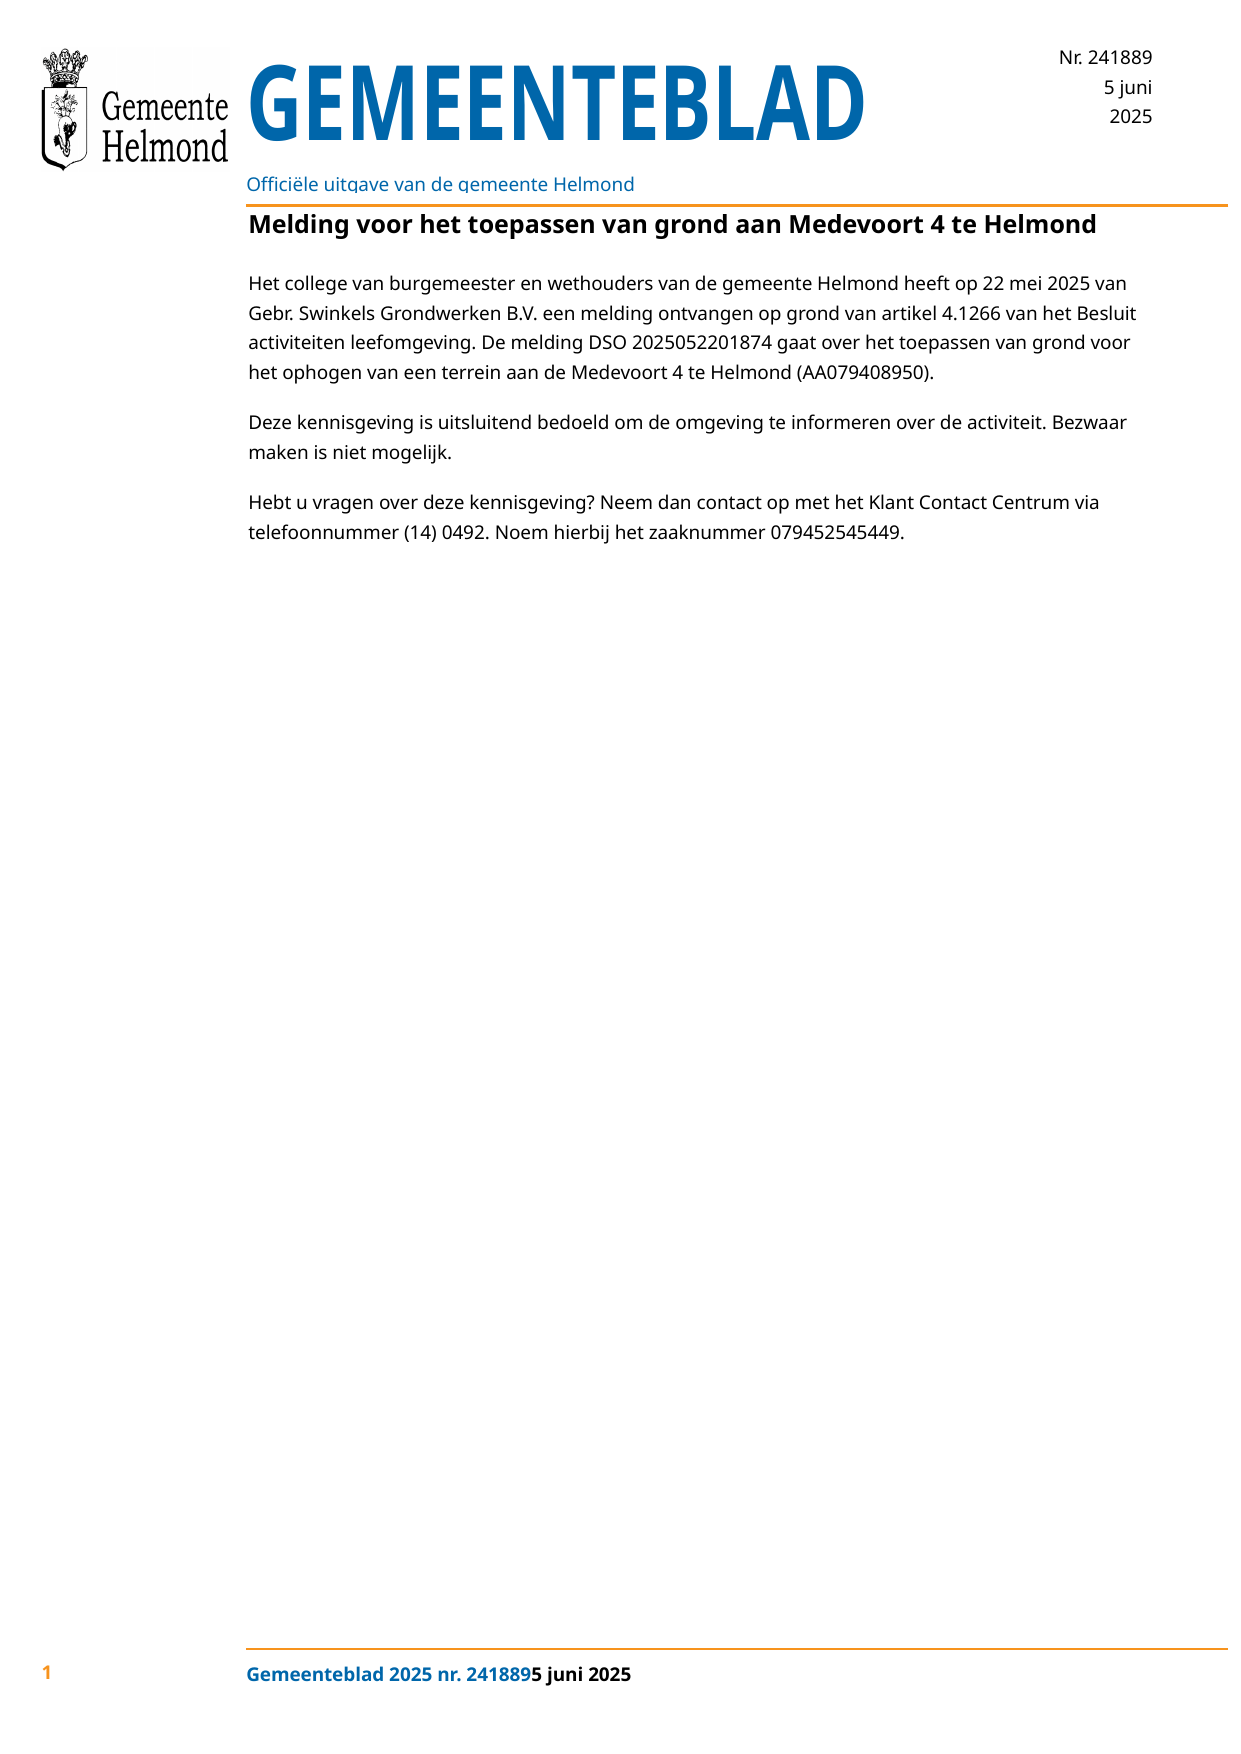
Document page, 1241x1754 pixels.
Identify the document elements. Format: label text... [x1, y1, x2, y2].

text Hebt u vragen over deze kennisgeving? Neem dan contact op met het Klant Contact Centrum via telefoonnummer (14) 0492. Noem hierbij het zaaknummer 079452545449. [248, 489, 1152, 545]
picture [41, 47, 231, 172]
text Deze kennisgeving is uitsluitend bedoeld om de omgeving te informeren over de activiteit. Bezwaar maken is niet mogelijk. [248, 409, 1152, 465]
text Melding voor het toepassen van grond aan Medevoort 4 te Helmond [248, 207, 1152, 241]
text Het college van burgemeester en wethouders van de gemeente Helmond heeft op 22 mei 2025 van Gebr. Swinkels Grondwerken B.V. een melding ontvangen op grond van artikel 4.1266 van het Besluit activiteiten leefomgeving. De melding DSO 2025052201874 gaat over het toepassen van grond voor het ophogen van een terrein aan de Medevoort 4 te Helmond (AA079408950). [248, 270, 1152, 385]
